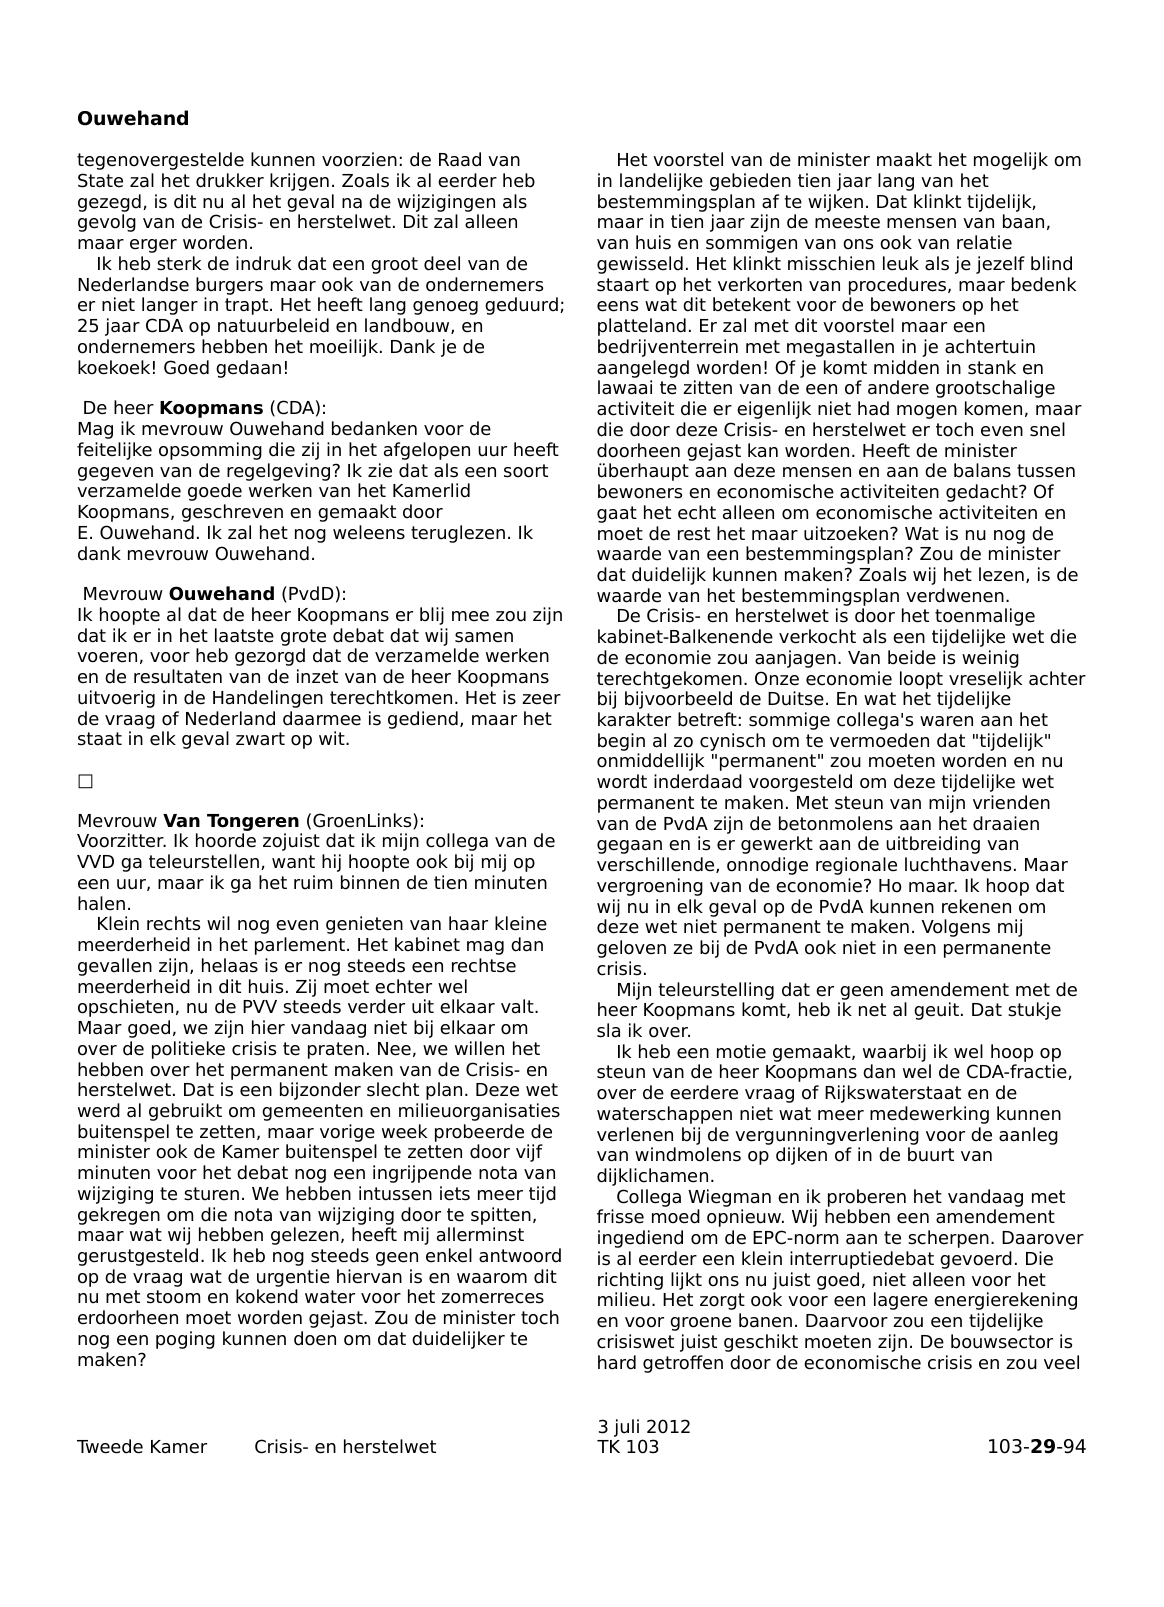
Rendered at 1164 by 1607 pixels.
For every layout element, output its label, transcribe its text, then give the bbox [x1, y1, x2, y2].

text Mevrouw Van Tongeren (GroenLinks): [77, 811, 567, 831]
text tegenovergestelde kunnen voorzien: de Raad van State zal het drukker krijgen. Zoals ik al eerder heb gezegd, is dit nu al het geval na de wijzigingen als gevolg van de Crisis- en herstelwet. Dit zal alleen maar erger worden. [77, 150, 567, 254]
text Ik heb een motie gemaakt, waarbij ik wel hoop op steun van de heer Koopmans dan wel de CDA-fractie, over de eerdere vraag of Rijkswaterstaat en de waterschappen niet wat meer medewerking kunnen verlenen bij de vergunningverlening voor de aanleg van windmolens op dijken of in de buurt van dijklichamen. [596, 1042, 1087, 1187]
text De Crisis- en herstelwet is door het toenmalige kabinet-Balkenende verkocht als een tijdelijke wet die de economie zou aanjagen. Van beide is weinig terechtgekomen. Onze economie loopt vreselijk achter bij bijvoorbeeld de Duitse. En wat het tijdelijke karakter betreft: sommige collega's waren aan het begin al zo cynisch om te vermoeden dat "tijdelijk" onmiddellijk "permanent" zou moeten worden en nu wordt inderdaad voorgesteld om deze tijdelijke wet permanent te maken. Met steun van mijn vrienden van de PvdA zijn de betonmolens aan het draaien gegaan en is er gewerkt aan de uitbreiding van verschillende, onnodige regionale luchthavens. Maar vergroening van de economie? Ho maar. Ik hoop dat wij nu in elk geval op de PvdA kunnen rekenen om deze wet niet permanent te maken. Volgens mij geloven ze bij de PvdA ook niet in een permanente crisis. [596, 606, 1087, 979]
text □ [77, 770, 567, 791]
text Voorzitter. Ik hoorde zojuist dat ik mijn collega van de VVD ga teleurstellen, want hij hoopte ook bij mij op een uur, maar ik ga het ruim binnen de tien minuten halen. [77, 831, 567, 914]
text Klein rechts wil nog even genieten van haar kleine meerderheid in het parlement. Het kabinet mag dan gevallen zijn, helaas is er nog steeds een rechtse meerderheid in dit huis. Zij moet echter wel opschieten, nu de PVV steeds verder uit elkaar valt. Maar goed, we zijn hier vandaag niet bij elkaar om over de politieke crisis te praten. Nee, we willen het hebben over het permanent maken van de Crisis- en herstelwet. Dat is een bijzonder slecht plan. Deze wet werd al gebruikt om gemeenten en milieuorganisaties buitenspel te zetten, maar vorige week probeerde de minister ook de Kamer buitenspel te zetten door vijf minuten voor het debat nog een ingrijpende nota van wijziging te sturen. We hebben intussen iets meer tijd gekregen om die nota van wijziging door te spitten, maar wat wij hebben gelezen, heeft mij allerminst gerustgesteld. Ik heb nog steeds geen enkel antwoord op de vraag wat de urgentie hiervan is en waarom dit nu met stoom en kokend water voor het zomerreces erdoorheen moet worden gejast. Zou de minister toch nog een poging kunnen doen om dat duidelijker te maken? [77, 914, 567, 1370]
text Het voorstel van de minister maakt het mogelijk om in landelijke gebieden tien jaar lang van het bestemmingsplan af te wijken. Dat klinkt tijdelijk, maar in tien jaar zijn de meeste mensen van baan, van huis en sommigen van ons ook van relatie gewisseld. Het klinkt misschien leuk als je jezelf blind staart op het verkorten van procedures, maar bedenk eens wat dit betekent voor de bewoners op het platteland. Er zal met dit voorstel maar een bedrijventerrein met megastallen in je achtertuin aangelegd worden! Of je komt midden in stank en lawaai te zitten van de een of andere grootschalige activiteit die er eigenlijk niet had mogen komen, maar die door deze Crisis- en herstelwet er toch even snel doorheen gejast kan worden. Heeft de minister überhaupt aan deze mensen en aan de balans tussen bewoners en economische activiteiten gedacht? Of gaat het echt alleen om economische activiteiten en moet de rest het maar uitzoeken? Wat is nu nog de waarde van een bestemmingsplan? Zou de minister dat duidelijk kunnen maken? Zoals wij het lezen, is de waarde van het bestemmingsplan verdwenen. [596, 150, 1087, 606]
text Ik hoopte al dat de heer Koopmans er blij mee zou zijn dat ik er in het laatste grote debat dat wij samen voeren, voor heb gezorgd dat de verzamelde werken en de resultaten van de inzet van de heer Koopmans uitvoerig in de Handelingen terechtkomen. Het is zeer de vraag of Nederland daarmee is gediend, maar het staat in elk geval zwart op wit. [77, 605, 567, 750]
text De heer Koopmans (CDA): [77, 398, 567, 419]
text Mijn teleurstelling dat er geen amendement met de heer Koopmans komt, heb ik net al geuit. Dat stukje sla ik over. [596, 979, 1087, 1042]
text Ik heb sterk de indruk dat een groot deel van de Nederlandse burgers maar ook van de ondernemers er niet langer in trapt. Het heeft lang genoeg geduurd; 25 jaar CDA op natuurbeleid en landbouw, en ondernemers hebben het moeilijk. Dank je de koekoek! Goed gedaan! [77, 254, 567, 378]
text Mag ik mevrouw Ouwehand bedanken voor de feitelijke opsomming die zij in het afgelopen uur heeft gegeven van de regelgeving? Ik zie dat als een soort verzamelde goede werken van het Kamerlid Koopmans, geschreven en gemaakt door E. Ouwehand. Ik zal het nog weleens teruglezen. Ik dank mevrouw Ouwehand. [77, 419, 567, 564]
text Mevrouw Ouwehand (PvdD): [77, 584, 567, 605]
text Collega Wiegman en ik proberen het vandaag met frisse moed opnieuw. Wij hebben een amendement ingediend om de EPC-norm aan te scherpen. Daarover is al eerder een klein interruptiedebat gevoerd. Die richting lijkt ons nu juist goed, niet alleen voor het milieu. Het zorgt ook voor een lagere energierekening en voor groene banen. Daarvoor zou een tijdelijke crisiswet juist geschikt moeten zijn. De bouwsector is hard getroffen door de economische crisis en zou veel [596, 1187, 1087, 1373]
